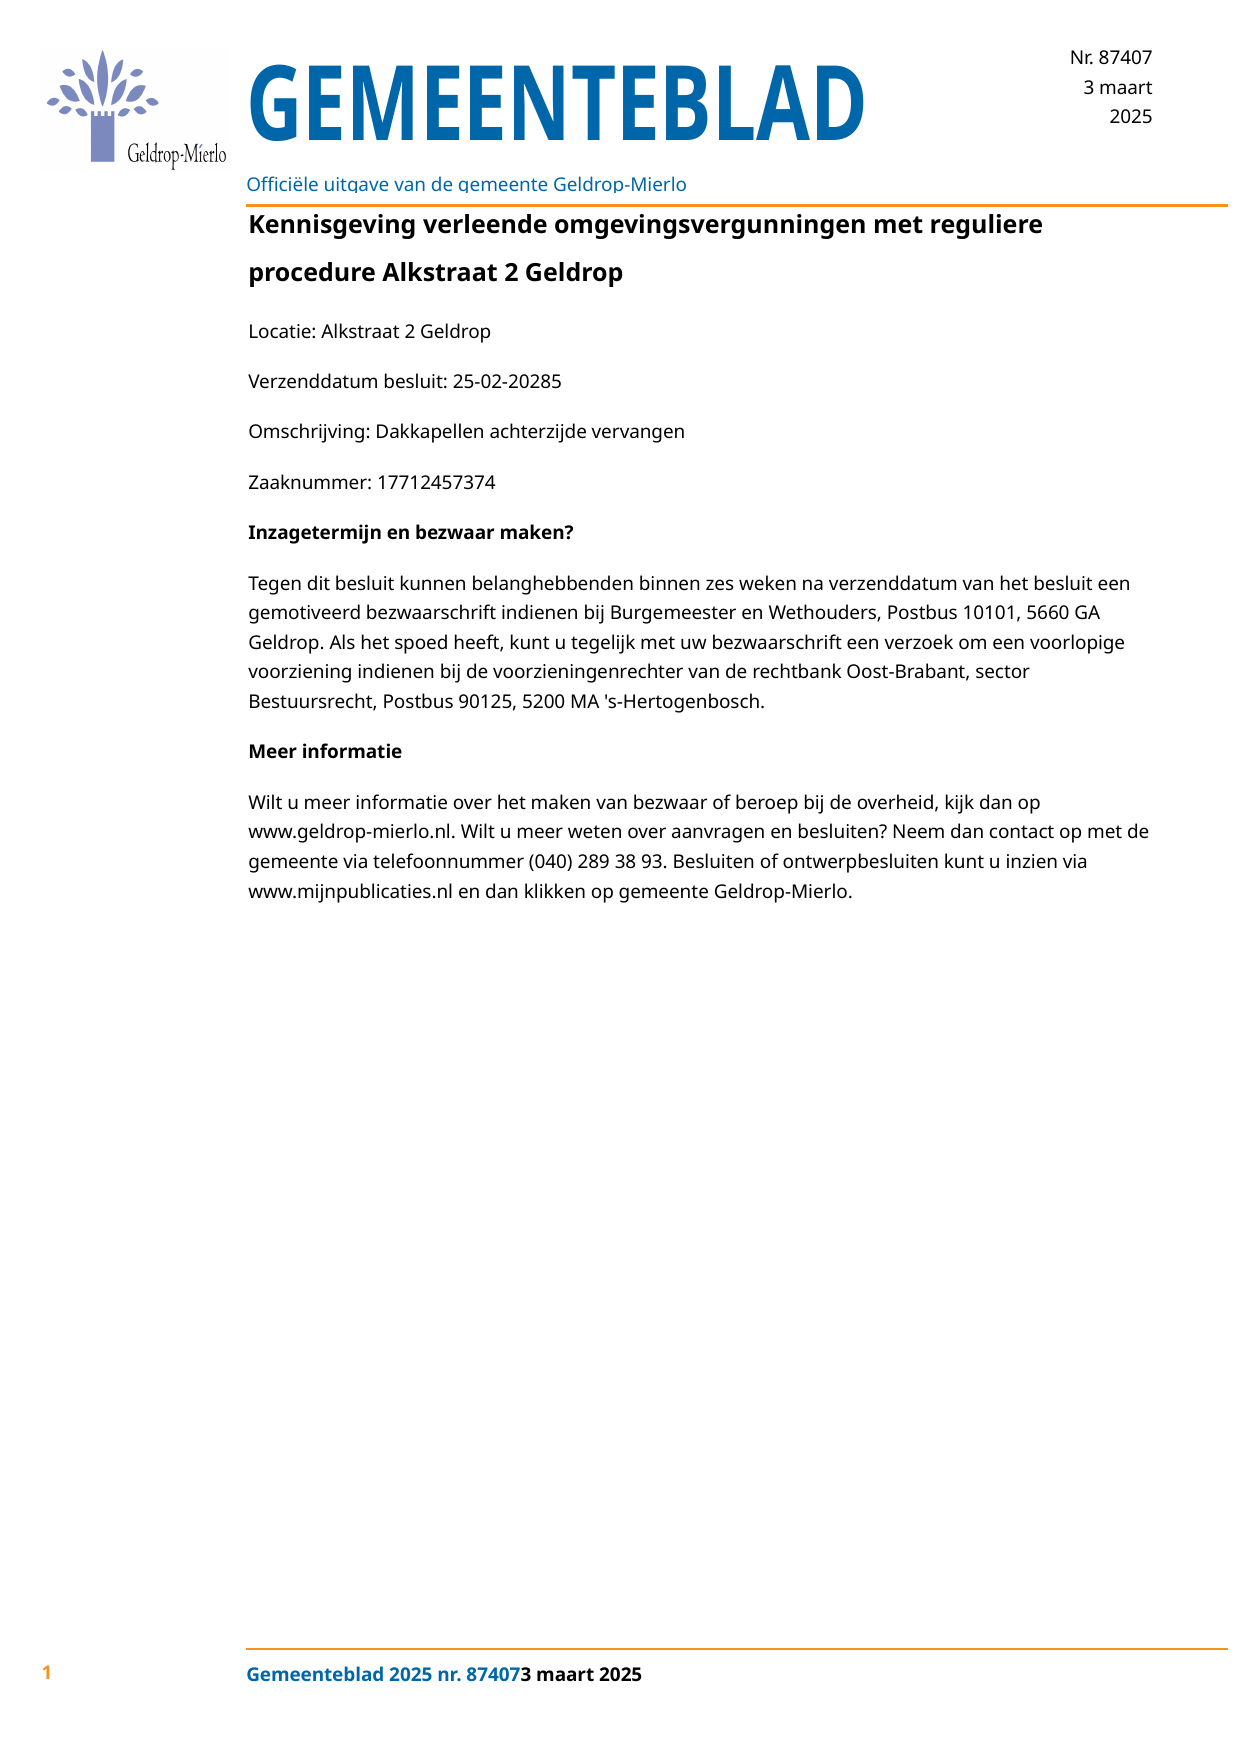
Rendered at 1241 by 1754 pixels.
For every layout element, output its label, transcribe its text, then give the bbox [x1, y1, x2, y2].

picture [41, 47, 231, 172]
text Meer informatie [248, 739, 1152, 764]
text Inzagetermijn en bezwaar maken? [248, 519, 1152, 545]
text Tegen dit besluit kunnen belanghebbenden binnen zes weken na verzenddatum van het besluit een gemotiveerd bezwaarschrift indienen bij Burgemeester en Wethouders, Postbus 10101, 5660 GA Geldrop. Als het spoed heeft, kunt u tegelijk met uw bezwaarschrift een verzoek om een voorlopige voorziening indienen bij de voorzieningenrechter van de rechtbank Oost-Brabant, sector Bestuursrecht, Postbus 90125, 5200 MA 's-Hertogenbosch. [248, 570, 1152, 714]
text Omschrijving: Dakkapellen achterzijde vervangen [248, 419, 1152, 444]
text Verzenddatum besluit: 25-02-20285 [248, 368, 1152, 394]
text Zaaknummer: 17712457374 [248, 469, 1152, 495]
text Kennisgeving verleende omgevingsvergunningen met reguliere procedure Alkstraat 2 Geldrop [248, 207, 1152, 288]
text Wilt u meer informatie over het maken van bezwaar of beroep bij de overheid, kijk dan op www.geldrop-mierlo.nl. Wilt u meer weten over aanvragen en besluiten? Neem dan contact op met de gemeente via telefoonnummer (040) 289 38 93. Besluiten of ontwerpbesluiten kunt u inzien via www.mijnpublicaties.nl en dan klikken op gemeente Geldrop-Mierlo. [248, 789, 1152, 904]
text Locatie: Alkstraat 2 Geldrop [248, 318, 1152, 344]
